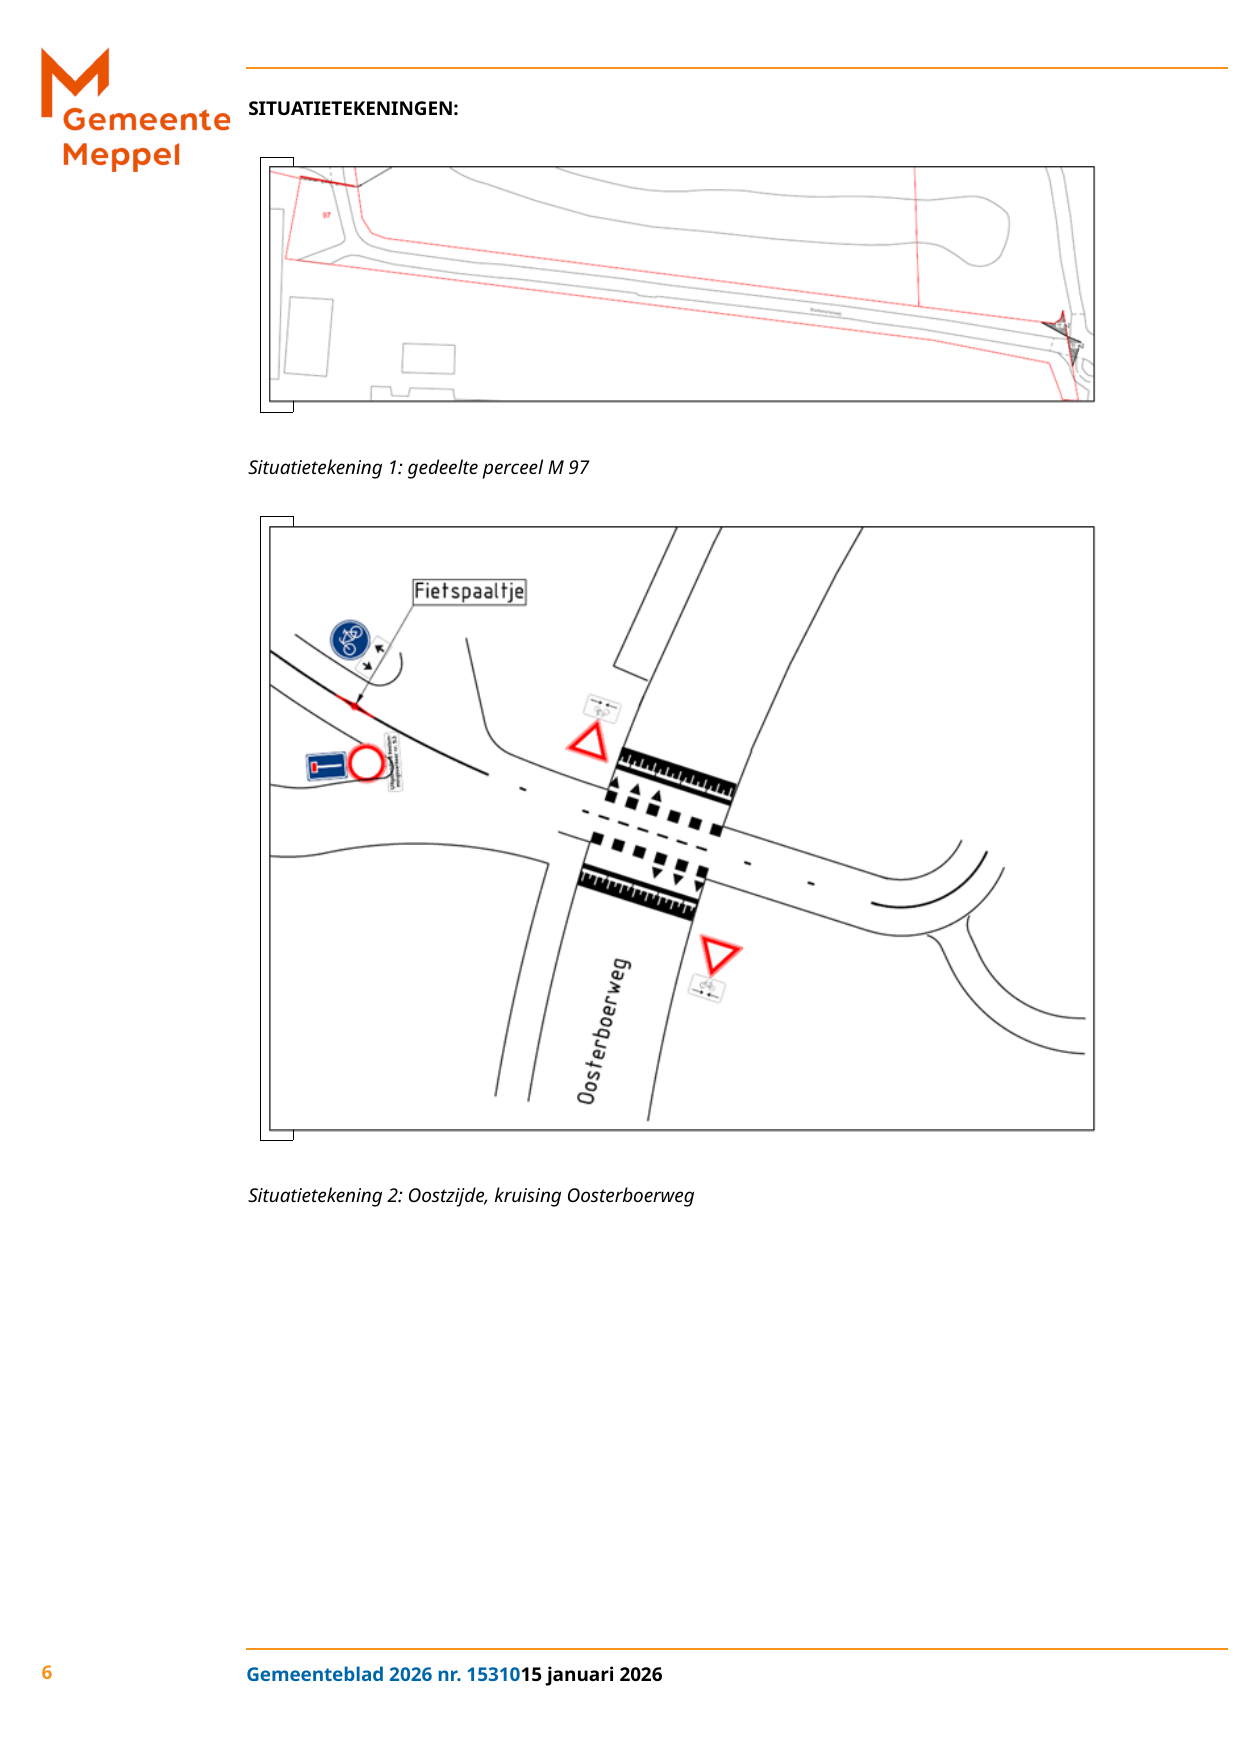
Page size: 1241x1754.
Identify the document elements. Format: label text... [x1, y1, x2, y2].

picture [41, 47, 231, 172]
picture [268, 166, 1096, 403]
picture [268, 525, 1096, 1132]
text SITUATIETEKENINGEN: [248, 95, 1152, 121]
text Situatietekening 2: Oostzijde, kruising Oosterboerweg [248, 1182, 1152, 1208]
text Situatietekening 1: gedeelte perceel M 97 [248, 454, 1152, 480]
